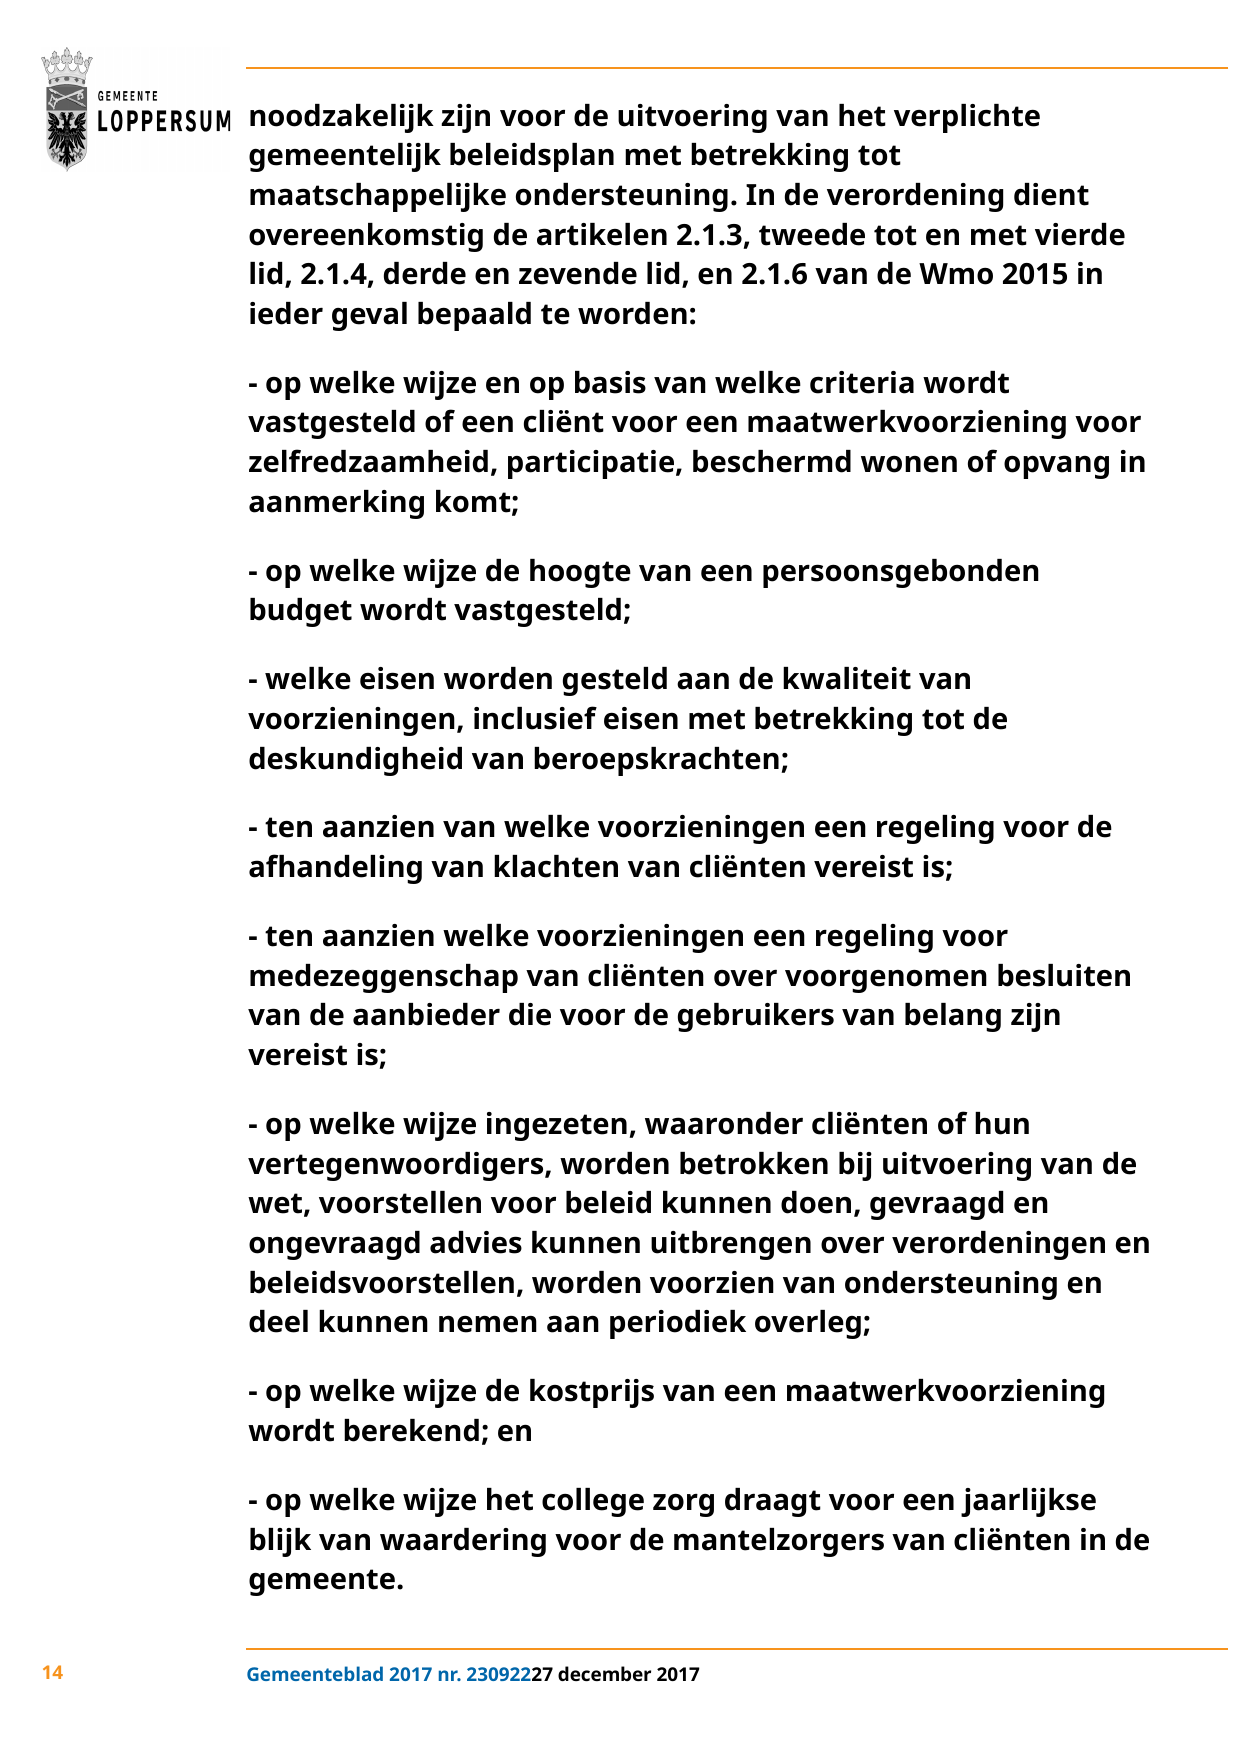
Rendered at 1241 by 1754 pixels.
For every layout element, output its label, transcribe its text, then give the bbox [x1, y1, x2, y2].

text - ten aanzien welke voorzieningen een regeling voor medezeggenschap van cliënten over voorgenomen besluiten van de aanbieder die voor de gebruikers van belang zijn vereist is; [248, 915, 1152, 1074]
text - op welke wijze het college zorg draagt voor een jaarlijkse blijk van waardering voor de mantelzorgers van cliënten in de gemeente. [248, 1479, 1152, 1598]
text noodzakelijk zijn voor de uitvoering van het verplichte gemeentelijk beleidsplan met betrekking tot maatschappelijke ondersteuning. In de verordening dient overeenkomstig de artikelen 2.1.3, tweede tot en met vierde lid, 2.1.4, derde en zevende lid, en 2.1.6 van de Wmo 2015 in ieder geval bepaald te worden: [248, 95, 1152, 333]
text - op welke wijze de hoogte van een persoonsgebonden budget wordt vastgesteld; [248, 550, 1152, 629]
text - ten aanzien van welke voorzieningen een regeling voor de afhandeling van klachten van cliënten vereist is; [248, 807, 1152, 886]
text - op welke wijze de kostprijs van een maatwerkvoorziening wordt berekend; en [248, 1371, 1152, 1450]
text - op welke wijze en op basis van welke criteria wordt vastgesteld of een cliënt voor een maatwerkvoorziening voor zelfredzaamheid, participatie, beschermd wonen of opvang in aanmerking komt; [248, 362, 1152, 521]
text - welke eisen worden gesteld aan de kwaliteit van voorzieningen, inclusief eisen met betrekking tot de deskundigheid van beroepskrachten; [248, 658, 1152, 778]
text - op welke wijze ingezeten, waaronder cliënten of hun vertegenwoordigers, worden betrokken bij uitvoering van de wet, voorstellen voor beleid kunnen doen, gevraagd en ongevraagd advies kunnen uitbrengen over verordeningen en beleidsvoorstellen, worden voorzien van ondersteuning en deel kunnen nemen aan periodiek overleg; [248, 1103, 1152, 1341]
picture [41, 47, 231, 172]
